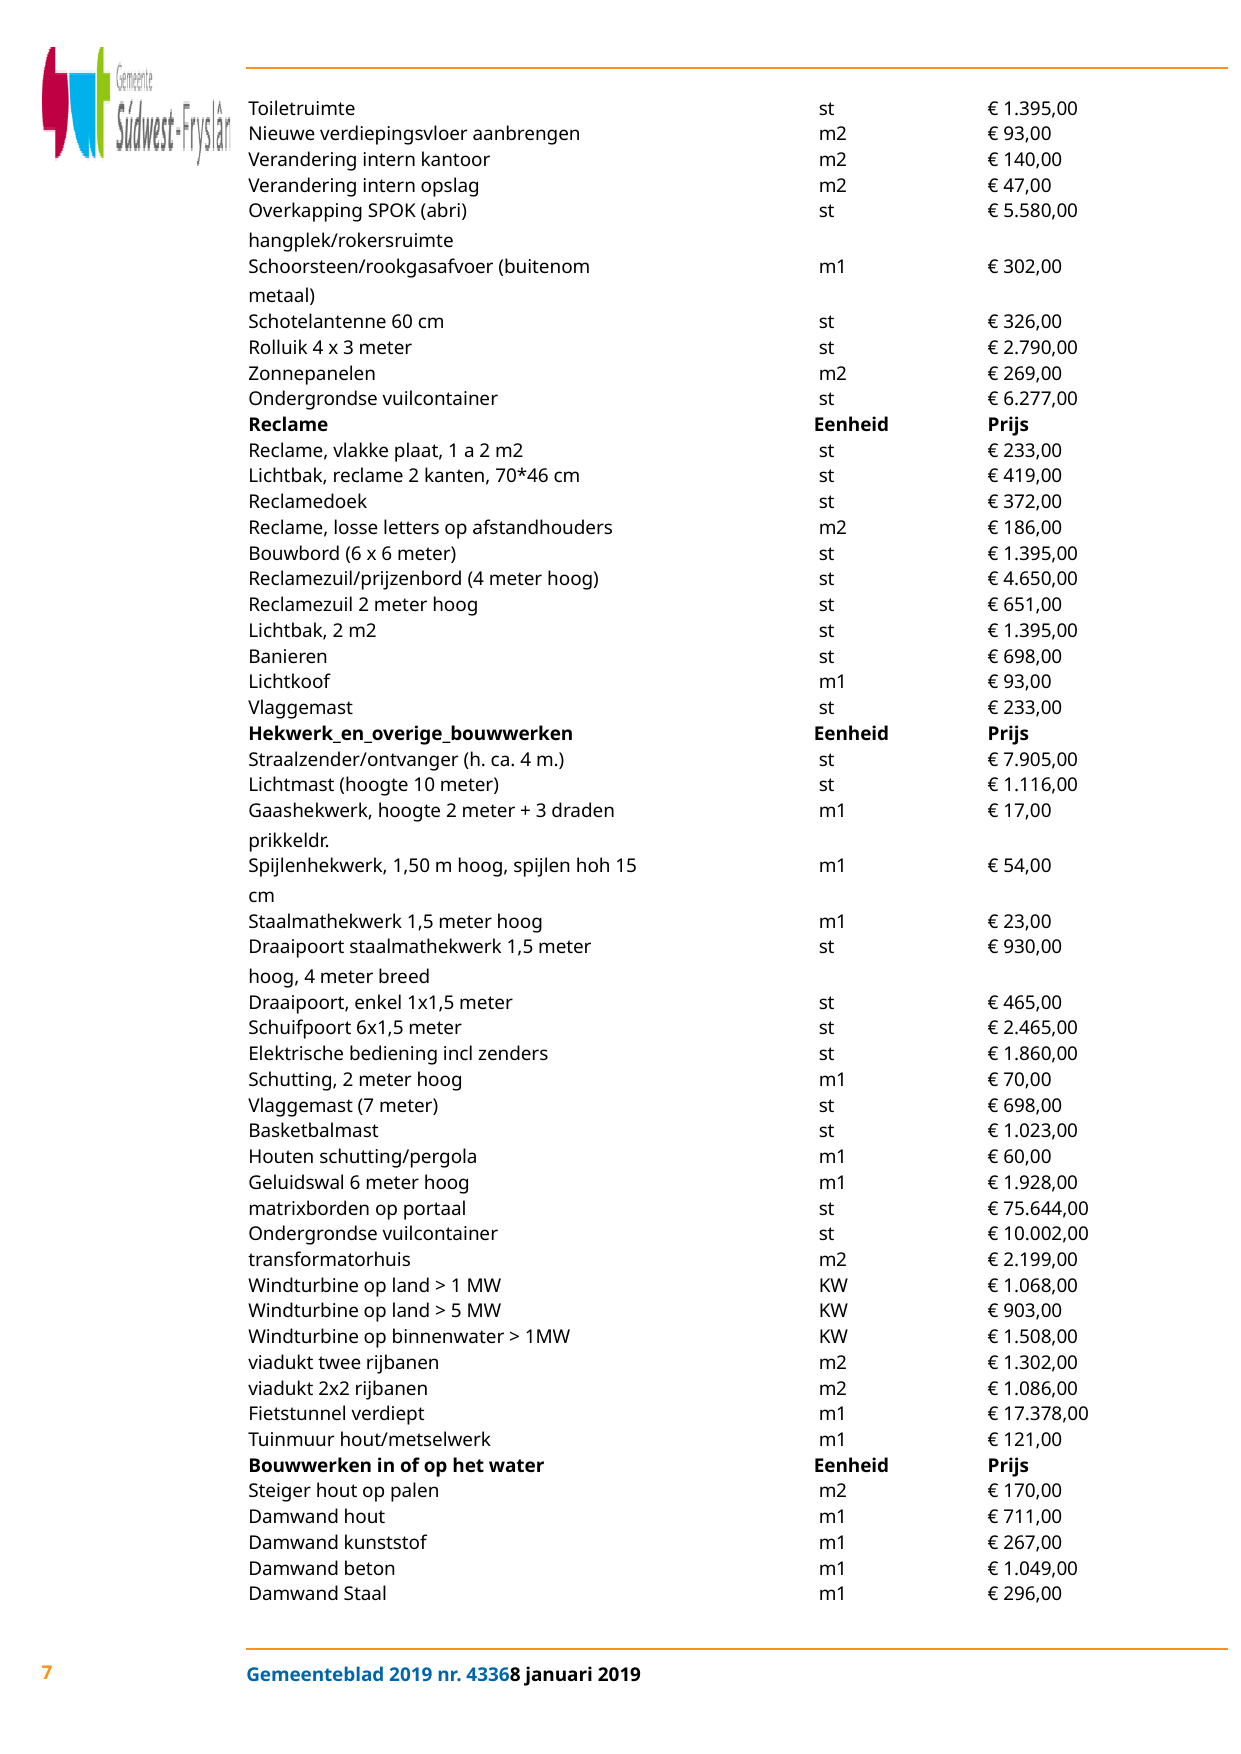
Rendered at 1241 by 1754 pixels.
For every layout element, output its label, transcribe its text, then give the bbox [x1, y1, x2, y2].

picture [41, 47, 231, 172]
table_cell € 1.049,00 [983, 1555, 1152, 1581]
table_cell m1 [814, 253, 983, 308]
table_cell € 1.395,00 [983, 95, 1152, 121]
table_cell Prijs [983, 1452, 1152, 1478]
table_cell transformatorhuis [248, 1246, 645, 1272]
table_cell st [814, 934, 983, 989]
table_cell m1 [814, 1426, 983, 1452]
table_cell m1 [814, 1555, 983, 1581]
table_cell € 930,00 [983, 934, 1152, 989]
table_cell Basketbalmast [248, 1118, 645, 1143]
table_cell € 1.928,00 [983, 1169, 1152, 1195]
table_cell [645, 1272, 814, 1298]
table_cell € 121,00 [983, 1426, 1152, 1452]
table_cell € 70,00 [983, 1066, 1152, 1092]
table_cell st [814, 1092, 983, 1117]
table_cell m2 [814, 146, 983, 172]
table_cell [645, 1426, 814, 1452]
table_cell Draaipoort, enkel 1x1,5 meter [248, 989, 645, 1014]
table_cell st [814, 1195, 983, 1220]
table_cell € 372,00 [983, 489, 1152, 514]
table_cell st [814, 386, 983, 411]
table_cell Reclame, vlakke plaat, 1 a 2 m2 [248, 437, 645, 463]
table_cell KW [814, 1272, 983, 1298]
table_cell st [814, 95, 983, 121]
table_cell Eenheid [814, 411, 983, 437]
table_cell [645, 437, 814, 463]
table_cell m1 [814, 1066, 983, 1092]
table_cell € 267,00 [983, 1529, 1152, 1555]
table_cell st [814, 566, 983, 591]
table_cell Toiletruimte [248, 95, 645, 121]
table_cell € 93,00 [983, 669, 1152, 694]
table_cell [645, 643, 814, 668]
table_cell € 54,00 [983, 853, 1152, 908]
table_cell Damwand Staal [248, 1581, 645, 1606]
table_cell € 1.508,00 [983, 1323, 1152, 1349]
table_cell st [814, 308, 983, 334]
table_cell [645, 1118, 814, 1143]
table_cell [645, 411, 814, 437]
table_cell Schotelantenne 60 cm [248, 308, 645, 334]
table_cell st [814, 1040, 983, 1066]
table_cell € 2.790,00 [983, 334, 1152, 360]
table_cell Damwand kunststof [248, 1529, 645, 1555]
table_cell € 170,00 [983, 1478, 1152, 1503]
table_cell [645, 694, 814, 720]
table_cell [645, 308, 814, 334]
table_cell [645, 1452, 814, 1478]
table_cell € 140,00 [983, 146, 1152, 172]
table_cell € 17.378,00 [983, 1401, 1152, 1426]
table_cell Prijs [983, 411, 1152, 437]
table_cell [645, 172, 814, 198]
table_cell € 903,00 [983, 1298, 1152, 1323]
table_cell Windturbine op land > 5 MW [248, 1298, 645, 1323]
table_cell st [814, 1220, 983, 1246]
table_cell st [814, 463, 983, 488]
table_cell st [814, 643, 983, 668]
table_cell Zonnepanelen [248, 360, 645, 386]
table_cell [645, 253, 814, 308]
table_cell [645, 669, 814, 694]
table_cell st [814, 540, 983, 566]
table_cell Banieren [248, 643, 645, 668]
table_cell [645, 989, 814, 1014]
table_cell € 698,00 [983, 643, 1152, 668]
table_cell € 1.302,00 [983, 1349, 1152, 1375]
table_cell [645, 1581, 814, 1606]
table_cell [645, 1504, 814, 1529]
table_cell [645, 146, 814, 172]
table_cell [645, 489, 814, 514]
table_cell viadukt 2x2 rijbanen [248, 1375, 645, 1401]
table_cell Hekwerk_en_overige_bouwwerken [248, 720, 645, 746]
table_cell € 269,00 [983, 360, 1152, 386]
table_cell [645, 1323, 814, 1349]
table_cell Lichtbak, reclame 2 kanten, 70*46 cm [248, 463, 645, 488]
table_cell viadukt twee rijbanen [248, 1349, 645, 1375]
table_cell m1 [814, 853, 983, 908]
table_cell Vlaggemast [248, 694, 645, 720]
table_cell st [814, 489, 983, 514]
table_cell € 698,00 [983, 1092, 1152, 1117]
table_cell Eenheid [814, 720, 983, 746]
table_cell [645, 591, 814, 617]
table_cell [645, 1555, 814, 1581]
table_cell € 23,00 [983, 908, 1152, 933]
table_cell Straalzender/ontvanger (h. ca. 4 m.) [248, 746, 645, 771]
table_cell st [814, 746, 983, 771]
table_cell € 302,00 [983, 253, 1152, 308]
table_cell KW [814, 1298, 983, 1323]
table_cell m2 [814, 360, 983, 386]
table_cell € 60,00 [983, 1143, 1152, 1169]
table_cell st [814, 1118, 983, 1143]
table_cell [645, 1092, 814, 1117]
table_cell € 1.068,00 [983, 1272, 1152, 1298]
table_cell Tuinmuur hout/metselwerk [248, 1426, 645, 1452]
table_cell € 419,00 [983, 463, 1152, 488]
table_cell [645, 1529, 814, 1555]
table_cell m1 [814, 1401, 983, 1426]
table_cell [645, 720, 814, 746]
table_cell m1 [814, 1581, 983, 1606]
table_cell Steiger hout op palen [248, 1478, 645, 1503]
table_cell Reclamezuil 2 meter hoog [248, 591, 645, 617]
table_cell € 296,00 [983, 1581, 1152, 1606]
table_cell m1 [814, 797, 983, 852]
table_cell Verandering intern opslag [248, 172, 645, 198]
table_cell Verandering intern kantoor [248, 146, 645, 172]
table_cell € 233,00 [983, 694, 1152, 720]
table_cell Eenheid [814, 1452, 983, 1478]
table_cell € 651,00 [983, 591, 1152, 617]
table_cell [645, 746, 814, 771]
table_cell st [814, 437, 983, 463]
table_cell € 17,00 [983, 797, 1152, 852]
table_cell € 1.860,00 [983, 1040, 1152, 1066]
table_cell m2 [814, 514, 983, 540]
table_cell [645, 1195, 814, 1220]
table_cell [645, 1169, 814, 1195]
table_cell € 1.395,00 [983, 617, 1152, 643]
table_cell € 47,00 [983, 172, 1152, 198]
table_cell [645, 797, 814, 852]
table_cell [645, 1066, 814, 1092]
table_cell m2 [814, 1375, 983, 1401]
table_cell € 75.644,00 [983, 1195, 1152, 1220]
table_cell [645, 1478, 814, 1503]
table_cell st [814, 771, 983, 797]
table_cell Reclamedoek [248, 489, 645, 514]
table_cell Schutting, 2 meter hoog [248, 1066, 645, 1092]
table_cell Overkapping SPOK (abri) hangplek/rokersruimte [248, 198, 645, 253]
table_cell [645, 540, 814, 566]
table_cell [645, 1040, 814, 1066]
table_cell st [814, 198, 983, 253]
table_cell Reclame [248, 411, 645, 437]
table_cell st [814, 1015, 983, 1040]
table_cell Fietstunnel verdiept [248, 1401, 645, 1426]
table_cell m1 [814, 1143, 983, 1169]
table_cell Geluidswal 6 meter hoog [248, 1169, 645, 1195]
table_cell Rolluik 4 x 3 meter [248, 334, 645, 360]
table_cell st [814, 334, 983, 360]
table_cell € 233,00 [983, 437, 1152, 463]
table_cell [645, 1143, 814, 1169]
table_cell Damwand beton [248, 1555, 645, 1581]
table_cell € 7.905,00 [983, 746, 1152, 771]
table_cell [645, 1349, 814, 1375]
table_cell € 1.116,00 [983, 771, 1152, 797]
table_cell [645, 198, 814, 253]
table_cell € 93,00 [983, 121, 1152, 146]
table_cell [645, 386, 814, 411]
table_cell [645, 908, 814, 933]
table_cell [645, 771, 814, 797]
table_cell Ondergrondse vuilcontainer [248, 386, 645, 411]
table_cell Damwand hout [248, 1504, 645, 1529]
table_cell [645, 617, 814, 643]
table_cell € 326,00 [983, 308, 1152, 334]
table_cell m2 [814, 172, 983, 198]
table_cell [645, 463, 814, 488]
table_cell Vlaggemast (7 meter) [248, 1092, 645, 1117]
table_cell € 2.199,00 [983, 1246, 1152, 1272]
table_cell Bouwwerken in of op het water [248, 1452, 645, 1478]
table_cell Reclame, losse letters op afstandhouders [248, 514, 645, 540]
table_cell m2 [814, 1246, 983, 1272]
table_cell Elektrische bediening incl zenders [248, 1040, 645, 1066]
table_cell m2 [814, 1478, 983, 1503]
table_cell [645, 95, 814, 121]
table_cell Houten schutting/pergola [248, 1143, 645, 1169]
table_cell m1 [814, 1529, 983, 1555]
table_cell Schoorsteen/rookgasafvoer (buitenom metaal) [248, 253, 645, 308]
table_cell Draaipoort staalmathekwerk 1,5 meter hoog, 4 meter breed [248, 934, 645, 989]
table_cell [645, 1298, 814, 1323]
table_cell € 711,00 [983, 1504, 1152, 1529]
table_cell Lichtbak, 2 m2 [248, 617, 645, 643]
table_cell m1 [814, 1504, 983, 1529]
table_cell [645, 1220, 814, 1246]
table_cell [645, 934, 814, 989]
table_cell € 4.650,00 [983, 566, 1152, 591]
table_cell Bouwbord (6 x 6 meter) [248, 540, 645, 566]
table_cell Prijs [983, 720, 1152, 746]
table_cell [645, 853, 814, 908]
table_cell st [814, 617, 983, 643]
table_cell Nieuwe verdiepingsvloer aanbrengen [248, 121, 645, 146]
table_cell st [814, 694, 983, 720]
table_cell m1 [814, 669, 983, 694]
table_cell € 5.580,00 [983, 198, 1152, 253]
table_cell [645, 514, 814, 540]
table_cell Lichtmast (hoogte 10 meter) [248, 771, 645, 797]
table_cell Staalmathekwerk 1,5 meter hoog [248, 908, 645, 933]
table_cell [645, 360, 814, 386]
table_cell m1 [814, 908, 983, 933]
table_cell st [814, 989, 983, 1014]
table_cell [645, 1375, 814, 1401]
table_cell [645, 121, 814, 146]
table_cell € 1.023,00 [983, 1118, 1152, 1143]
table_cell € 6.277,00 [983, 386, 1152, 411]
table_cell Ondergrondse vuilcontainer [248, 1220, 645, 1246]
table_cell [645, 334, 814, 360]
table_cell Reclamezuil/prijzenbord (4 meter hoog) [248, 566, 645, 591]
table_cell Schuifpoort 6x1,5 meter [248, 1015, 645, 1040]
table_cell m2 [814, 1349, 983, 1375]
table_cell Windturbine op binnenwater > 1MW [248, 1323, 645, 1349]
table_cell KW [814, 1323, 983, 1349]
table_cell Lichtkoof [248, 669, 645, 694]
table_cell m2 [814, 121, 983, 146]
table_cell [645, 1401, 814, 1426]
table_cell Gaashekwerk, hoogte 2 meter + 3 draden prikkeldr. [248, 797, 645, 852]
table_cell Spijlenhekwerk, 1,50 m hoog, spijlen hoh 15 cm [248, 853, 645, 908]
table_cell [645, 1015, 814, 1040]
table_cell [645, 566, 814, 591]
table_cell € 1.395,00 [983, 540, 1152, 566]
table_cell € 1.086,00 [983, 1375, 1152, 1401]
table_cell € 10.002,00 [983, 1220, 1152, 1246]
table_cell m1 [814, 1169, 983, 1195]
table_cell € 2.465,00 [983, 1015, 1152, 1040]
table_cell matrixborden op portaal [248, 1195, 645, 1220]
table_cell € 465,00 [983, 989, 1152, 1014]
table_cell [645, 1246, 814, 1272]
table_cell Windturbine op land > 1 MW [248, 1272, 645, 1298]
table_cell € 186,00 [983, 514, 1152, 540]
table_cell st [814, 591, 983, 617]
